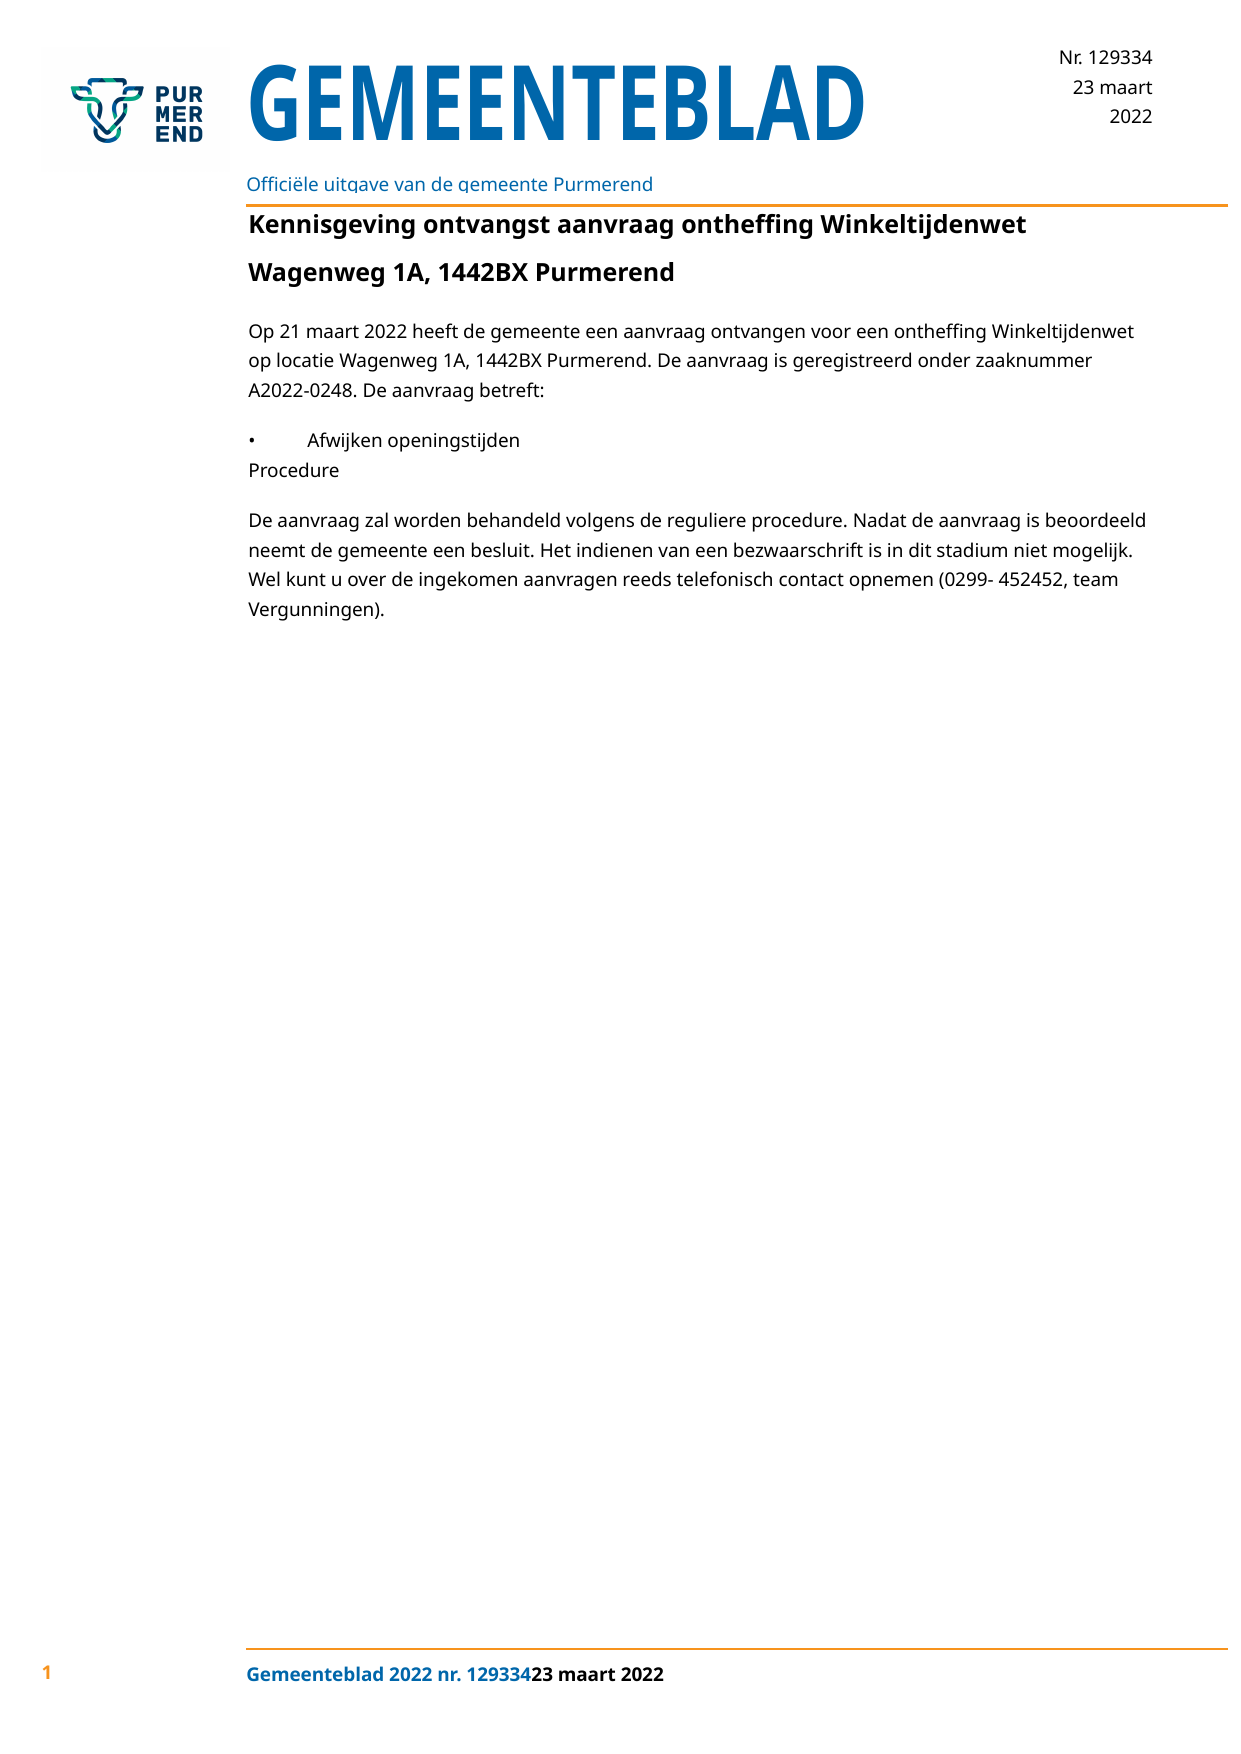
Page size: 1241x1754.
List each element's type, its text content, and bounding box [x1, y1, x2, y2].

text De aanvraag zal worden behandeld volgens de reguliere procedure. Nadat de aanvraag is beoordeeld neemt de gemeente een besluit. Het indienen van een bezwaarschrift is in dit stadium niet mogelijk. Wel kunt u over de ingekomen aanvragen reeds telefonisch contact opnemen (0299- 452452, team Vergunningen). [248, 507, 1152, 622]
picture [41, 47, 231, 172]
text Kennisgeving ontvangst aanvraag ontheffing Winkeltijdenwet Wagenweg 1A, 1442BX Purmerend [248, 207, 1152, 288]
text Procedure [248, 457, 1152, 483]
text Op 21 maart 2022 heeft de gemeente een aanvraag ontvangen voor een ontheffing Winkeltijdenwet op locatie Wagenweg 1A, 1442BX Purmerend. De aanvraag is geregistreerd onder zaaknummer A2022-0248. De aanvraag betreft: [248, 318, 1152, 403]
list Afwijken openingstijden [248, 427, 1152, 453]
